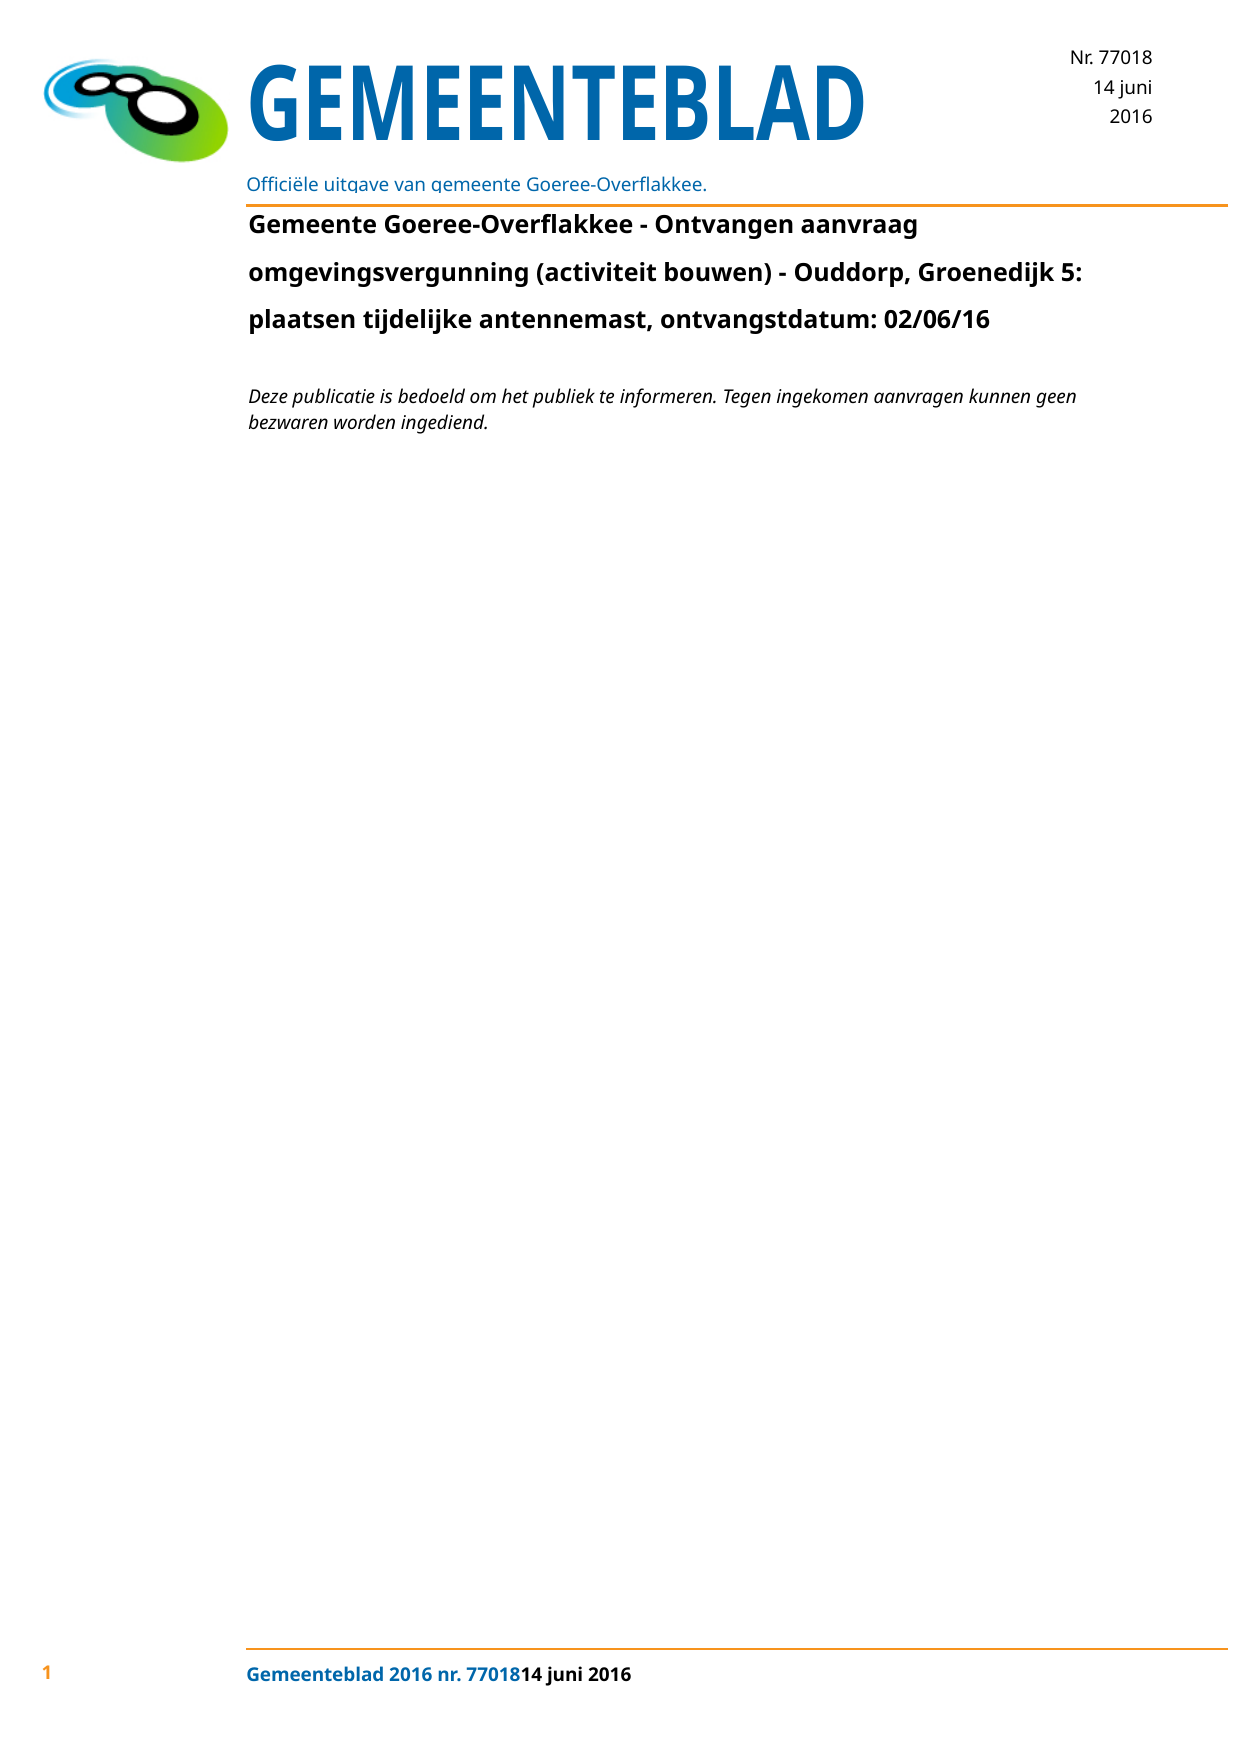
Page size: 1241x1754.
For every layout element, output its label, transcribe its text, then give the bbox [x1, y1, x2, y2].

text Deze publicatie is bedoeld om het publiek te informeren. Tegen ingekomen aanvragen kunnen geen bezwaren worden ingediend. [248, 384, 1152, 435]
picture [41, 47, 231, 172]
text Gemeente Goeree-Overflakkee - Ontvangen aanvraag omgevingsvergunning (activiteit bouwen) - Ouddorp, Groenedijk 5: plaatsen tijdelijke antennemast, ontvangstdatum: 02/06/16 [248, 207, 1152, 336]
